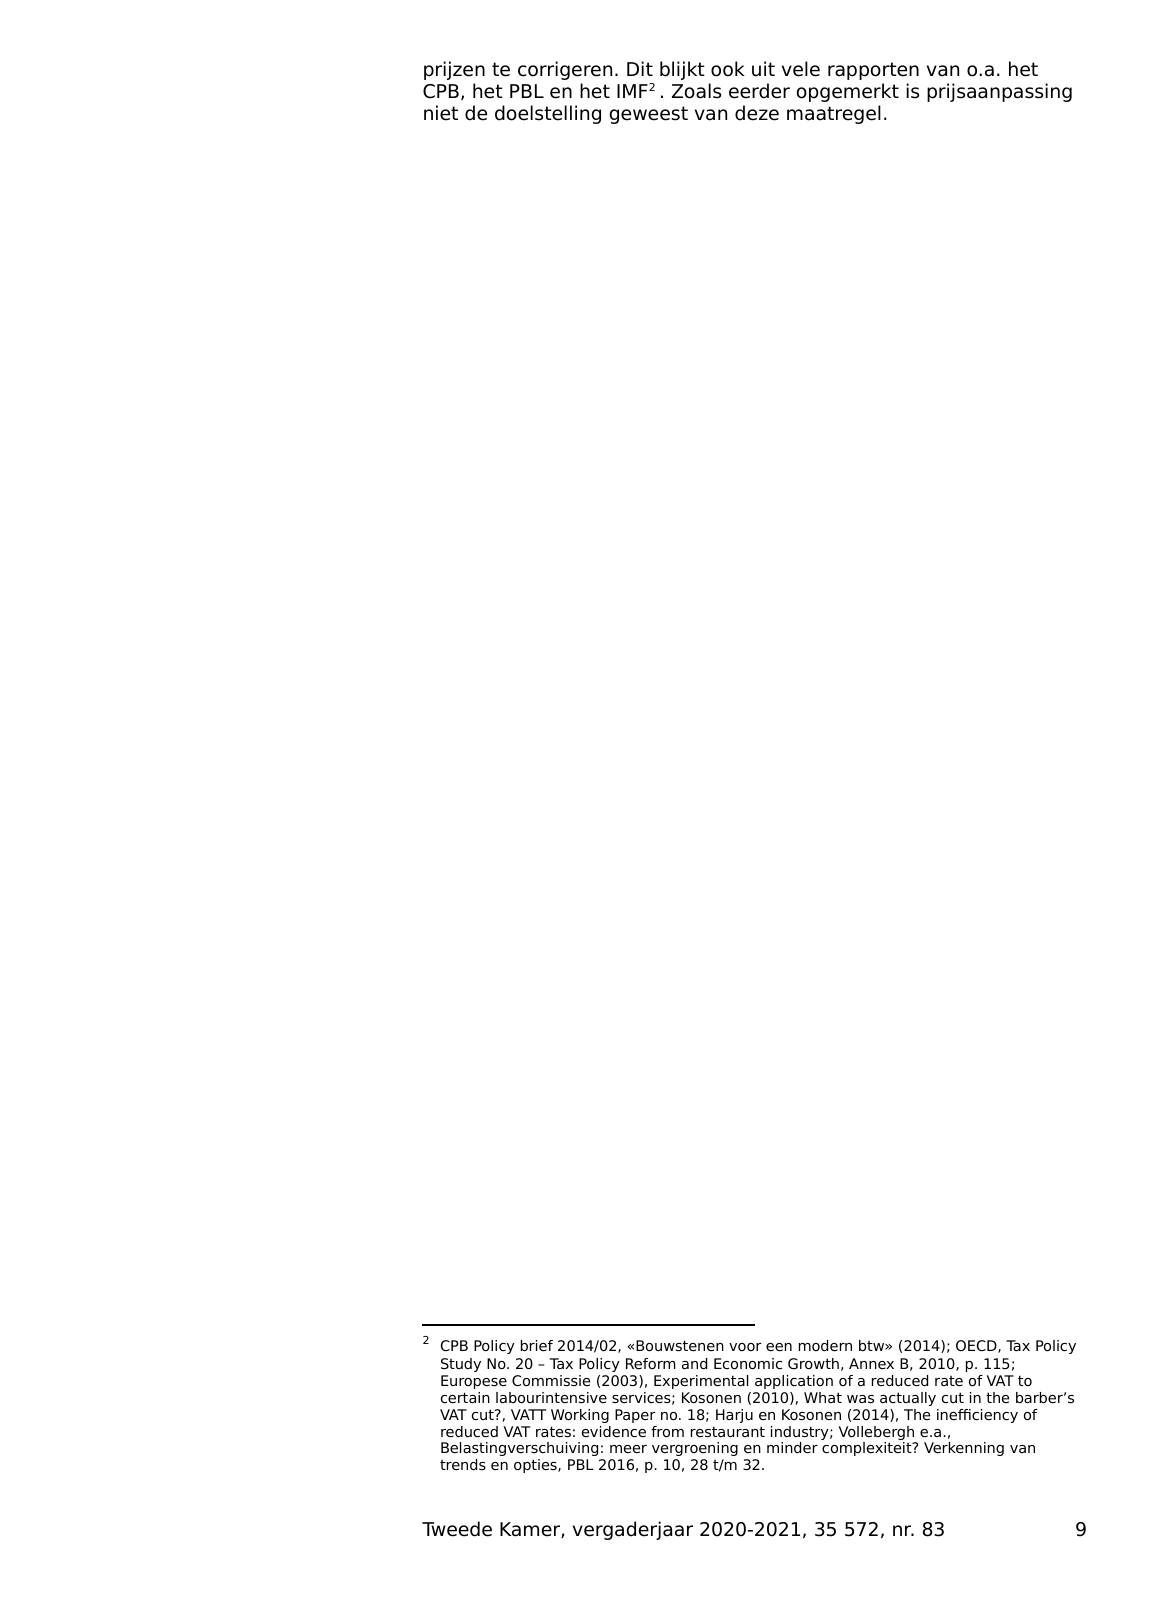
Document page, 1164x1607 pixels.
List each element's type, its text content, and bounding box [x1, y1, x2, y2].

text prijzen te corrigeren. Dit blijkt ook uit vele rapporten van o.a. het CPB, het PBL en het IMF. Zoals eerder opgemerkt is prijsaanpassing niet de doelstelling geweest van deze maatregel. [422, 59, 1087, 125]
text CPB Policy brief 2014/02, «Bouwstenen voor een modern btw» (2014); OECD, Tax Policy Study No. 20 – Tax Policy Reform and Economic Growth, Annex B, 2010, p. 115; Europese Commissie (2003), Experimental application of a reduced rate of VAT to certain labourintensive services; Kosonen (2010), What was actually cut in the barber’s VAT cut?, VATT Working Paper no. 18; Harju en Kosonen (2014), The inefficiency of reduced VAT rates: evidence from restaurant industry; Vollebergh e.a., Belastingverschuiving: meer vergroening en minder complexiteit? Verkenning van trends en opties, PBL 2016, p. 10, 28 t/m 32. [422, 1334, 1087, 1474]
